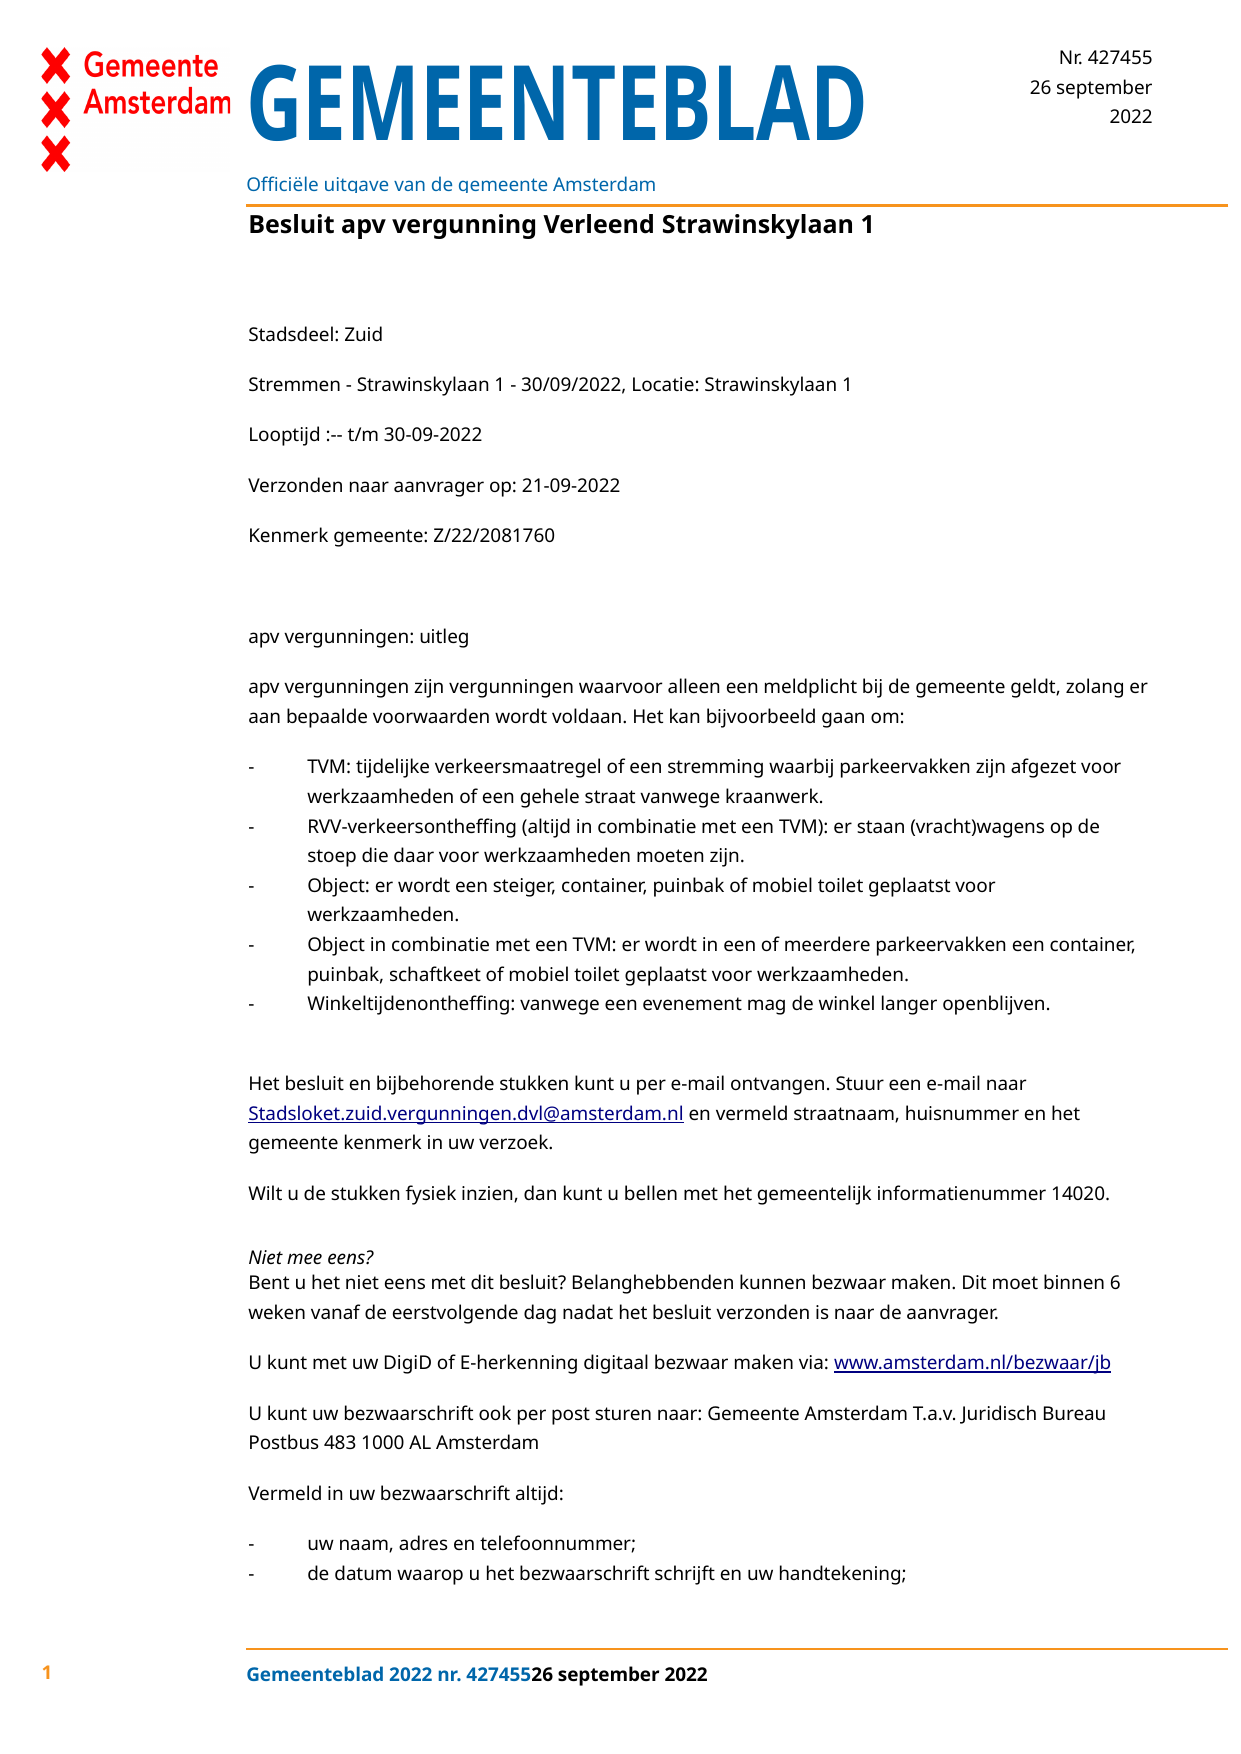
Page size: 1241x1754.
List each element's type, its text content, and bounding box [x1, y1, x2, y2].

list RVV-verkeersontheffing (altijd in combinatie met een TVM): er staan (vracht)wagens op de stoep die daar voor werkzaamheden moeten zijn. [248, 813, 1152, 868]
text Wilt u de stukken fysiek inzien, dan kunt u bellen met het gemeentelijk informatienummer 14020. [248, 1180, 1152, 1206]
list uw naam, adres en telefoonnummer; [248, 1530, 1152, 1556]
text Looptijd :-- t/m 30-09-2022 [248, 422, 1152, 447]
text Stadsdeel: Zuid [248, 321, 1152, 346]
text U kunt uw bezwaarschrift ook per post sturen naar: Gemeente Amsterdam T.a.v. Juridisch Bureau Postbus 483 1000 AL Amsterdam [248, 1400, 1152, 1455]
text Bent u het niet eens met dit besluit? Belanghebbenden kunnen bezwaar maken. Dit moet binnen 6 weken vanaf de eerstvolgende dag nadat het besluit verzonden is naar de aanvrager. [248, 1269, 1152, 1325]
list Object in combinatie met een TVM: er wordt in een of meerdere parkeervakken een container, puinbak, schaftkeet of mobiel toilet geplaatst voor werkzaamheden. [248, 931, 1152, 986]
text U kunt met uw DigiD of E-herkenning digitaal bezwaar maken via: www.amsterdam.nl/bezwaar/jb [248, 1349, 1152, 1375]
list TVM: tijdelijke verkeersmaatregel of een stremming waarbij parkeervakken zijn afgezet voor werkzaamheden of een gehele straat vanwege kraanwerk. [248, 754, 1152, 809]
text Vermeld in uw bezwaarschrift altijd: [248, 1480, 1152, 1506]
text apv vergunningen: uitleg [248, 623, 1152, 649]
text Het besluit en bijbehorende stukken kunt u per e-mail ontvangen. Stuur een e-mail naar Stadsloket.zuid.vergunningen.dvl@amsterdam.nl en vermeld straatnaam, huisnummer en het gemeente kenmerk in uw verzoek. [248, 1070, 1152, 1155]
list Object: er wordt een steiger, container, puinbak of mobiel toilet geplaatst voor werkzaamheden. [248, 872, 1152, 927]
list Winkeltijdenontheffing: vanwege een evenement mag de winkel langer openblijven. [248, 990, 1152, 1016]
text Kenmerk gemeente: Z/22/2081760 [248, 522, 1152, 548]
picture [41, 47, 231, 172]
text apv vergunningen zijn vergunningen waarvoor alleen een meldplicht bij de gemeente geldt, zolang er aan bepaalde voorwaarden wordt voldaan. Het kan bijvoorbeeld gaan om: [248, 674, 1152, 729]
list de datum waarop u het bezwaarschrift schrijft en uw handtekening; [248, 1560, 1152, 1586]
text Besluit apv vergunning Verleend Strawinskylaan 1 [248, 207, 1152, 241]
text Niet mee eens? [248, 1244, 1152, 1269]
text Stremmen - Strawinskylaan 1 - 30/09/2022, Locatie: Strawinskylaan 1 [248, 371, 1152, 397]
text Verzonden naar aanvrager op: 21-09-2022 [248, 472, 1152, 498]
